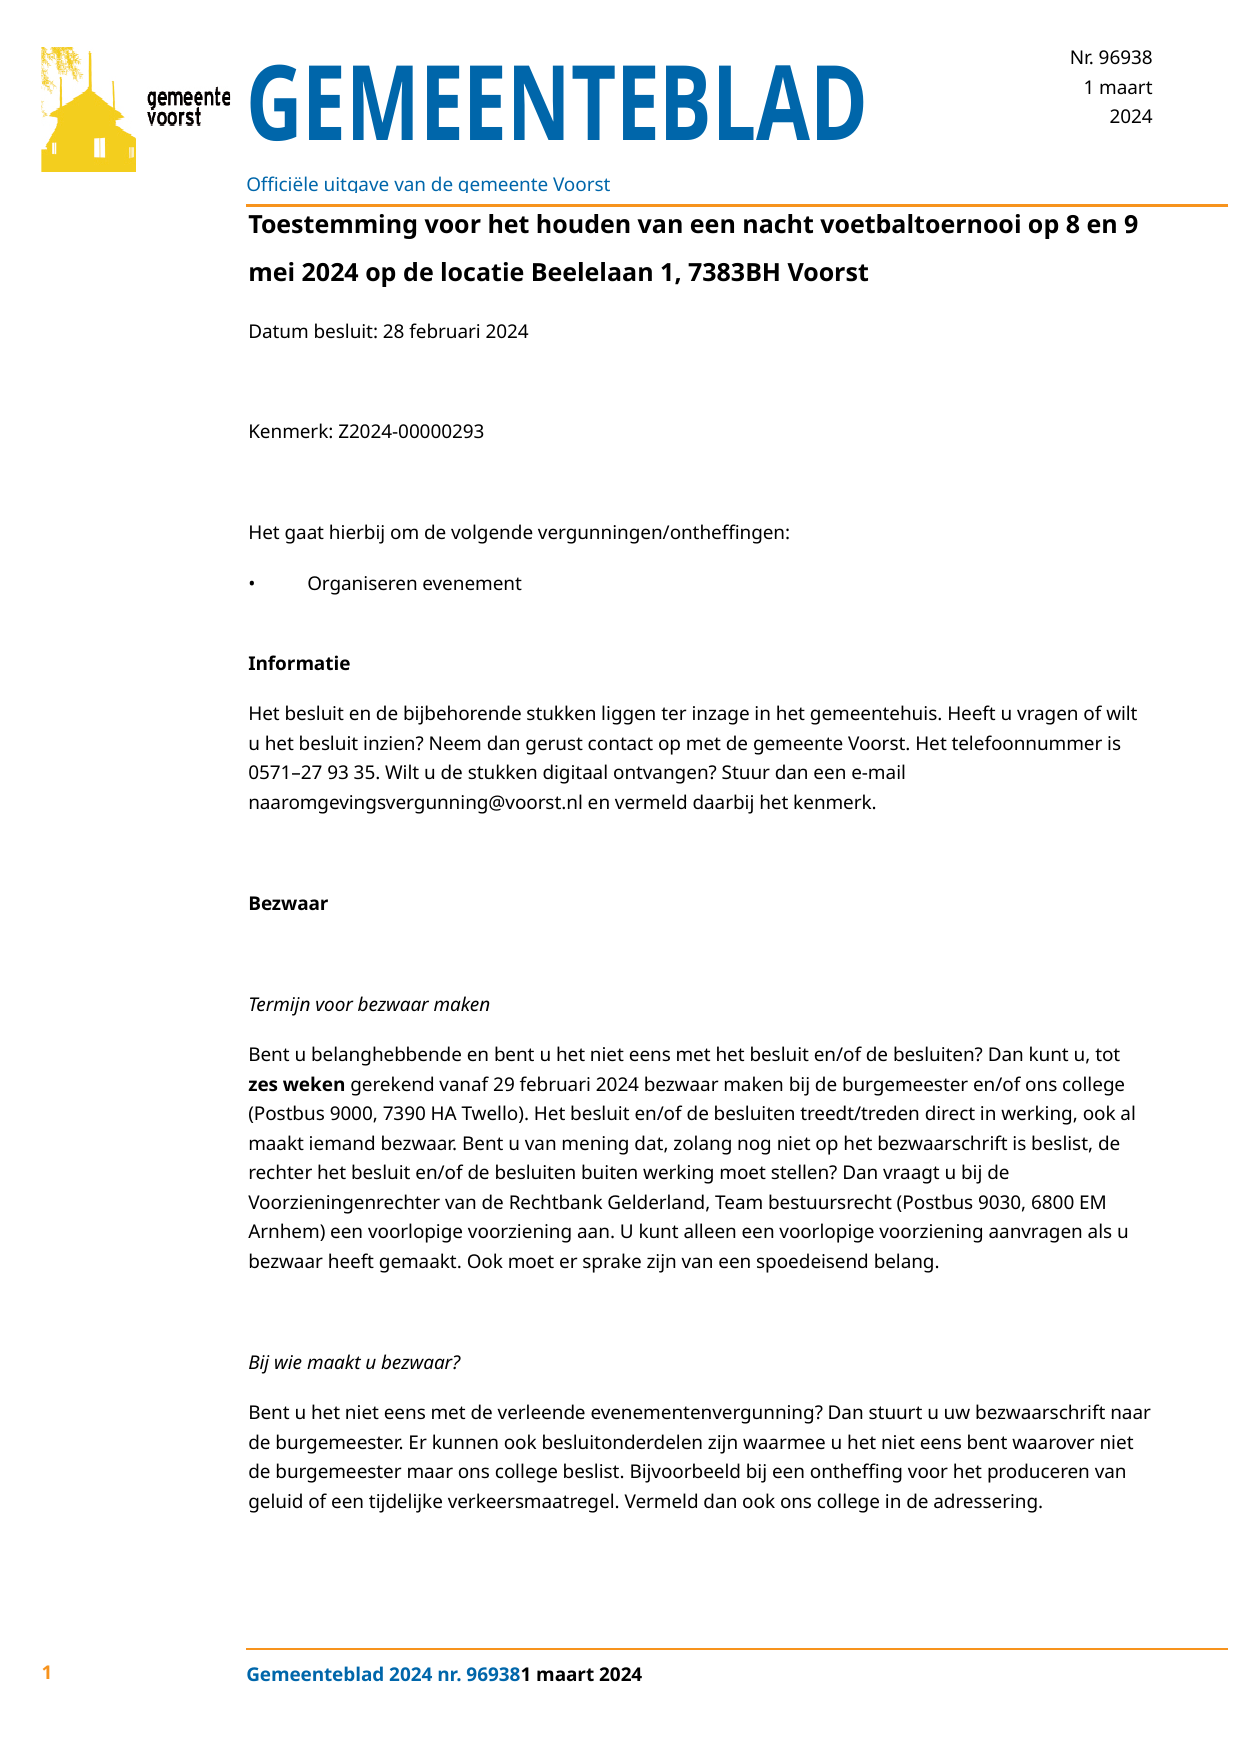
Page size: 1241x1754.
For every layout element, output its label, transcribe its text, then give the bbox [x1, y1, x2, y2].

text Het gaat hierbij om de volgende vergunningen/ontheffingen: [248, 519, 1152, 545]
text Het besluit en de bijbehorende stukken liggen ter inzage in het gemeentehuis. Heeft u vragen of wilt u het besluit inzien? Neem dan gerust contact op met de gemeente Voorst. Het telefoonnummer is 0571–27 93 35. Wilt u de stukken digitaal ontvangen? Stuur dan een e-mail naaromgevingsvergunning@voorst.nl en vermeld daarbij het kenmerk. [248, 700, 1152, 815]
list Organiseren evenement [248, 570, 1152, 596]
text Kenmerk: Z2024-00000293 [248, 419, 1152, 444]
text Toestemming voor het houden van een nacht voetbaltoernooi op 8 en 9 mei 2024 op de locatie Beelelaan 1, 7383BH Voorst [248, 207, 1152, 288]
picture [41, 47, 231, 172]
text Bent u belanghebbende en bent u het niet eens met het besluit en/of de besluiten? Dan kunt u, tot zes weken gerekend vanaf 29 februari 2024 bezwaar maken bij de burgemeester en/of ons college (Postbus 9000, 7390 HA Twello). Het besluit en/of de besluiten treedt/treden direct in werking, ook al maakt iemand bezwaar. Bent u van mening dat, zolang nog niet op het bezwaarschrift is beslist, de rechter het besluit en/of de besluiten buiten werking moet stellen? Dan vraagt u bij de Voorzieningenrechter van de Rechtbank Gelderland, Team bestuursrecht (Postbus 9030, 6800 EM Arnhem) een voorlopige voorziening aan. U kunt alleen een voorlopige voorziening aanvragen als u bezwaar heeft gemaakt. Ook moet er sprake zijn van een spoedeisend belang. [248, 1041, 1152, 1274]
text Bezwaar [248, 890, 1152, 916]
text Datum besluit: 28 februari 2024 [248, 318, 1152, 344]
text Termijn voor bezwaar maken [248, 991, 1152, 1017]
text Bij wie maakt u bezwaar? [248, 1349, 1152, 1375]
text Bent u het niet eens met de verleende evenementenvergunning? Dan stuurt u uw bezwaarschrift naar de burgemeester. Er kunnen ook besluitonderdelen zijn waarmee u het niet eens bent waarover niet de burgemeester maar ons college beslist. Bijvoorbeeld bij een ontheffing voor het produceren van geluid of een tijdelijke verkeersmaatregel. Vermeld dan ook ons college in de adressering. [248, 1399, 1152, 1514]
text Informatie [248, 650, 1152, 676]
